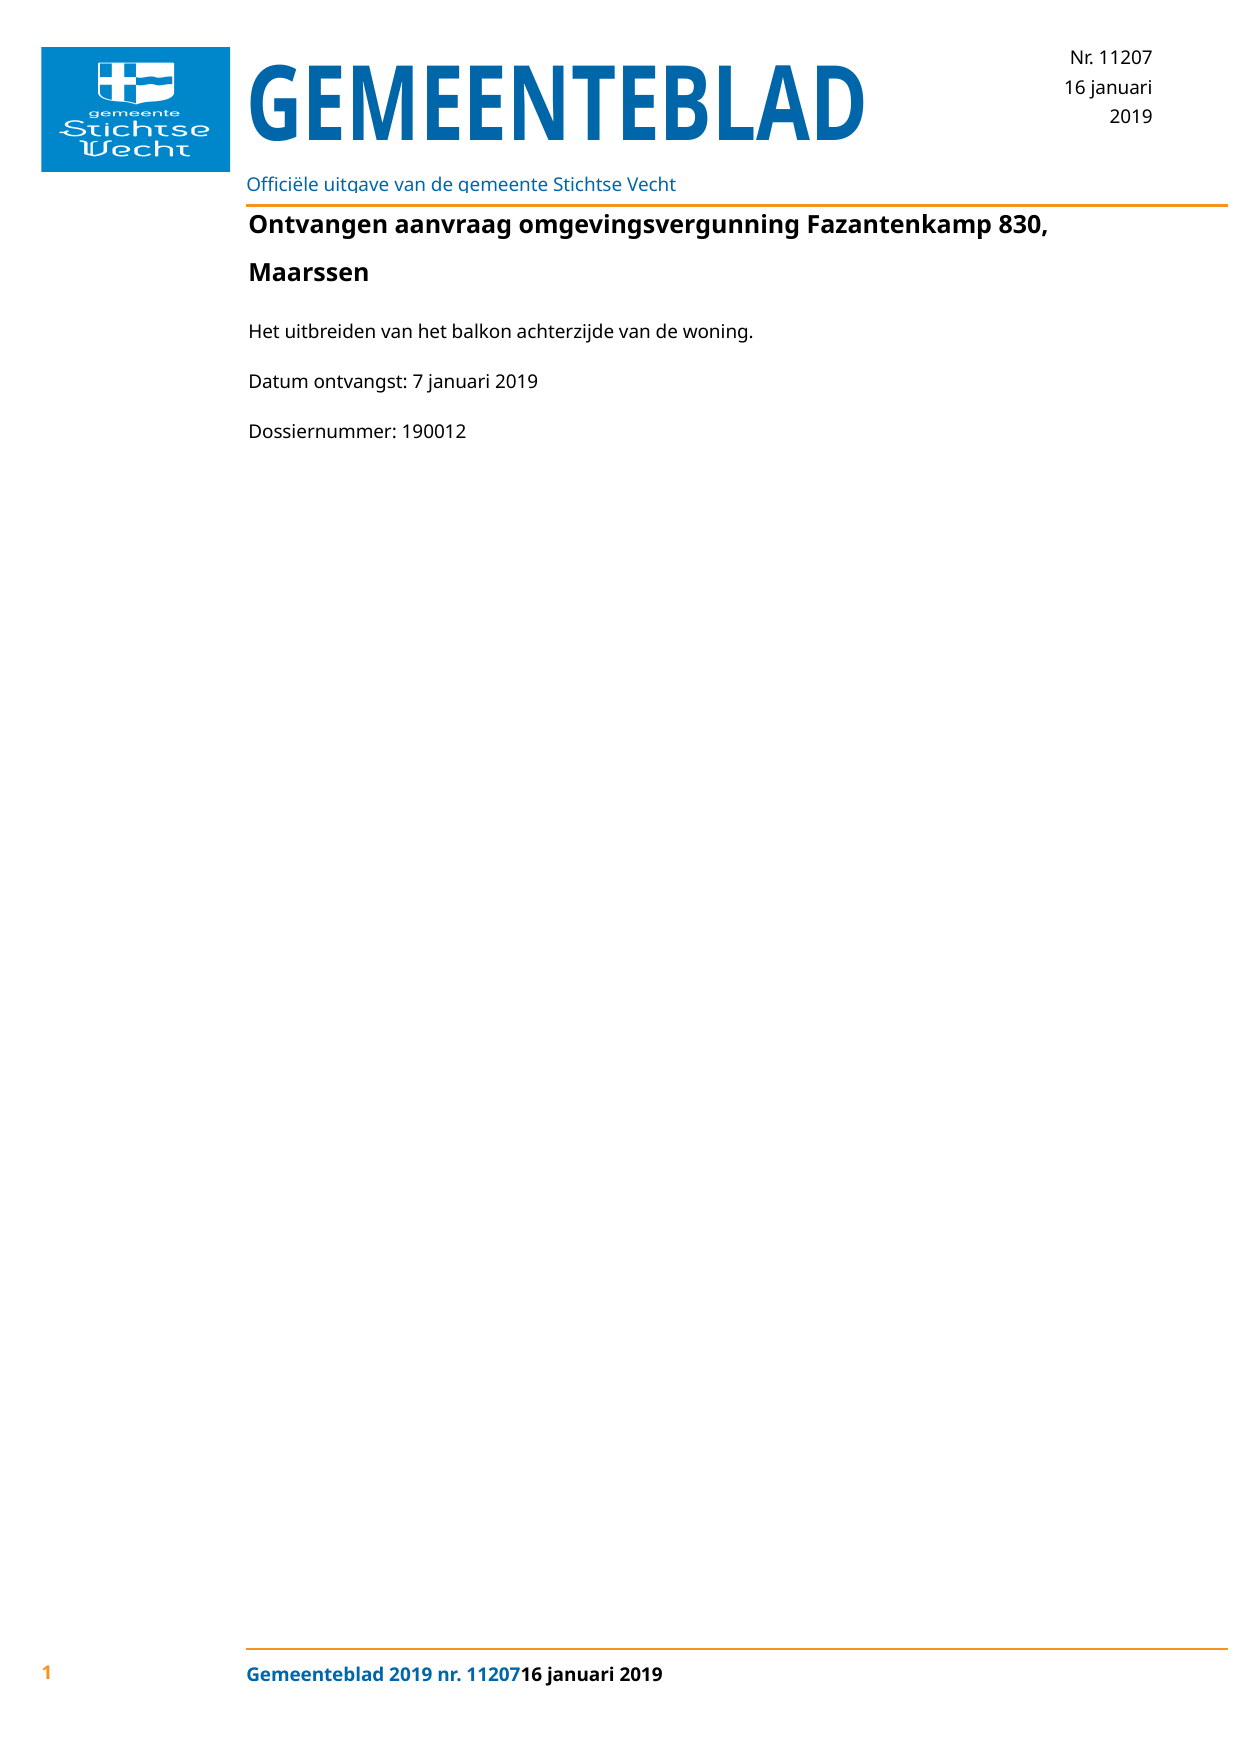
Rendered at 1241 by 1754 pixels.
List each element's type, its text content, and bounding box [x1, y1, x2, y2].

picture [137, 63, 174, 103]
text Ontvangen aanvraag omgevingsvergunning Fazantenkamp 830, Maarssen [248, 207, 1152, 288]
text Dossiernummer: 190012 [248, 419, 1152, 444]
picture [99, 63, 135, 101]
text Datum ontvangst: 7 januari 2019 [248, 368, 1152, 394]
text Het uitbreiden van het balkon achterzijde van de woning. [248, 318, 1152, 344]
